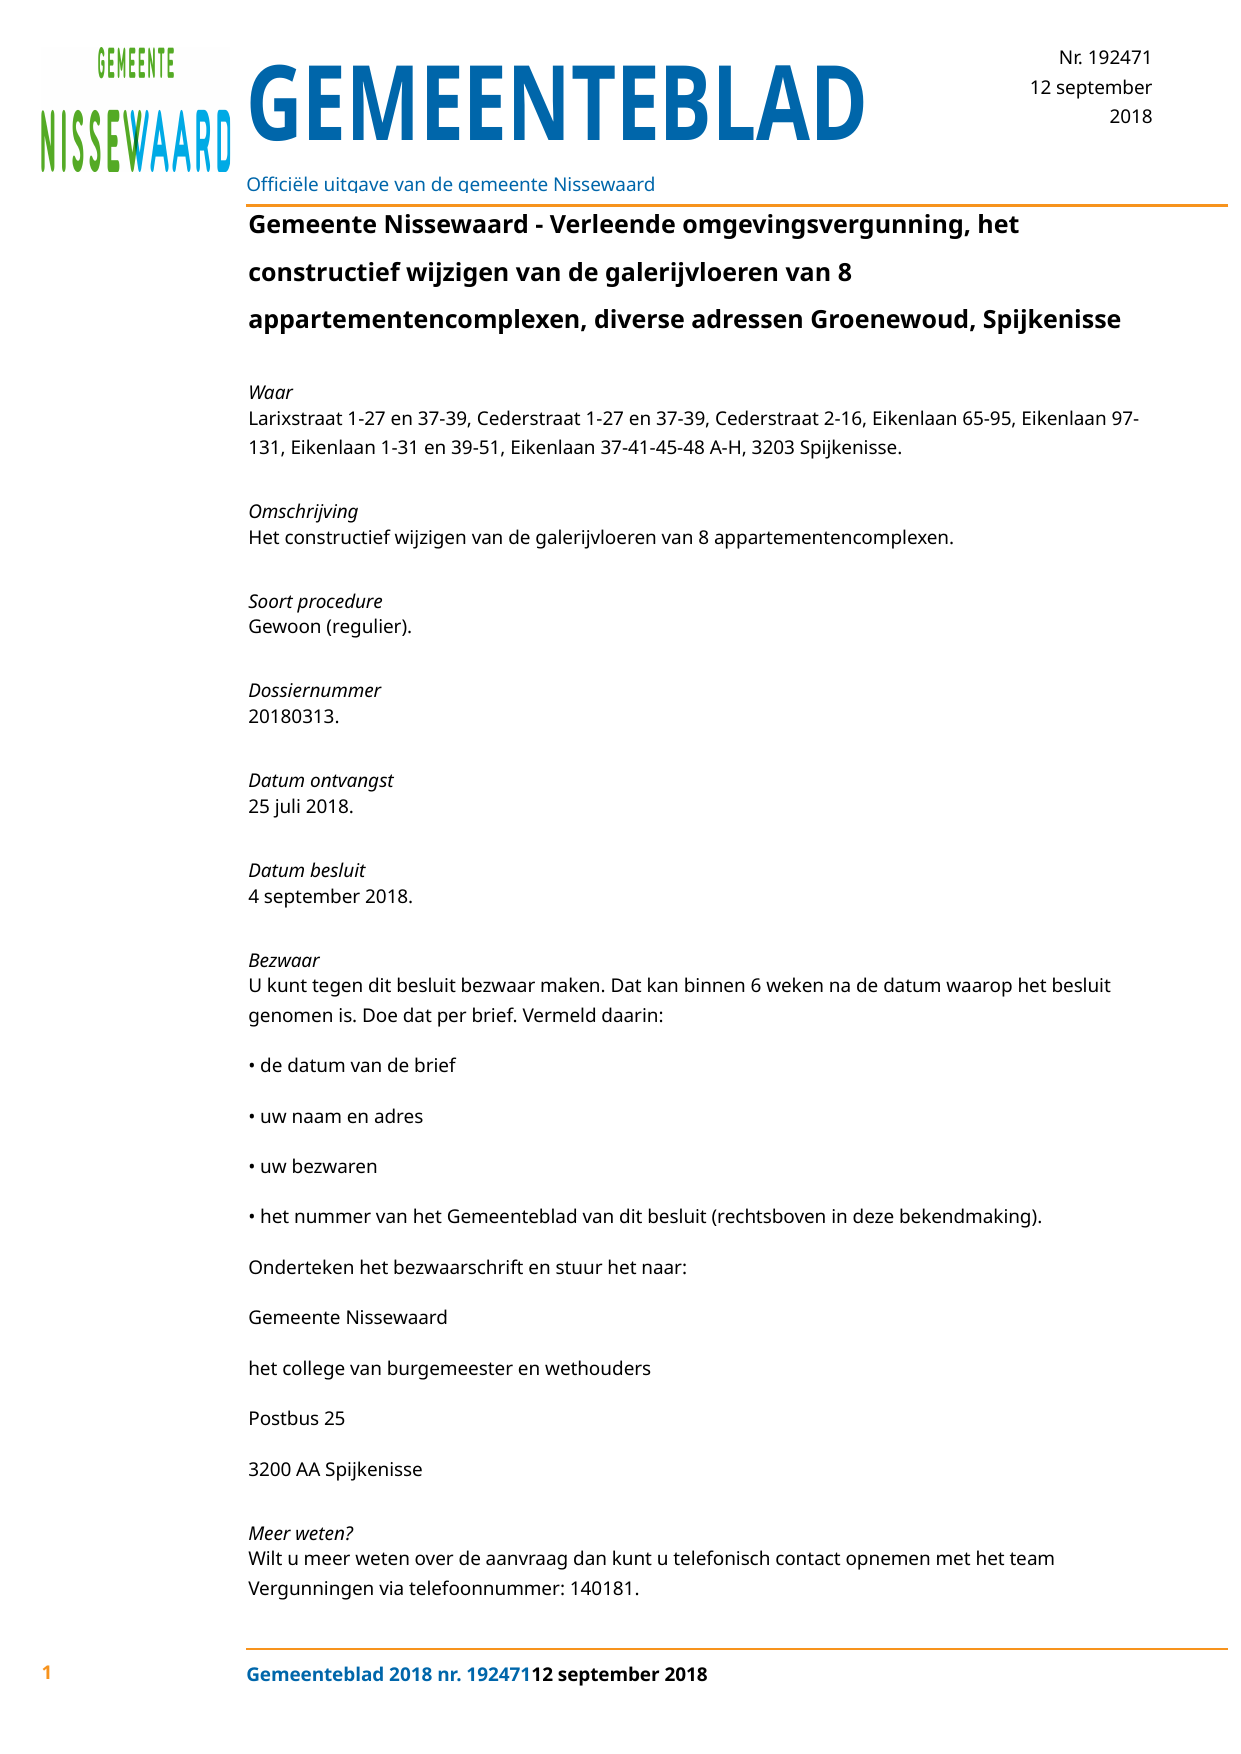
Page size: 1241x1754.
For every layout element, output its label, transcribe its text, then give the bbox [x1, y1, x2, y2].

text Meer weten? [248, 1520, 1152, 1546]
text 20180313. [248, 703, 1152, 729]
text • de datum van de brief [248, 1052, 1152, 1078]
text 3200 AA Spijkenisse [248, 1456, 1152, 1482]
text Gemeente Nissewaard - Verleende omgevingsvergunning, het constructief wijzigen van de galerijvloeren van 8 appartementencomplexen, diverse adressen Groenewoud, Spijkenisse [248, 207, 1152, 336]
text U kunt tegen dit besluit bezwaar maken. Dat kan binnen 6 weken na de datum waarop het besluit genomen is. Doe dat per brief. Vermeld daarin: [248, 972, 1152, 1028]
text Gemeente Nissewaard [248, 1304, 1152, 1330]
text Dossiernummer [248, 678, 1152, 703]
text Bezwaar [248, 947, 1152, 972]
picture [41, 47, 231, 172]
text • het nummer van het Gemeenteblad van dit besluit (rechtsboven in deze bekendmaking). [248, 1204, 1152, 1229]
text 25 juli 2018. [248, 793, 1152, 819]
text het college van burgemeester en wethouders [248, 1355, 1152, 1381]
picture [222, 122, 227, 160]
text Datum ontvangst [248, 767, 1152, 793]
text Soort procedure [248, 588, 1152, 614]
text • uw bezwaren [248, 1153, 1152, 1179]
text Omschrijving [248, 498, 1152, 524]
text Wilt u meer weten over de aanvraag dan kunt u telefonisch contact opnemen met het team Vergunningen via telefoonnummer: 140181. [248, 1546, 1152, 1601]
picture [200, 151, 206, 172]
text Gewoon (regulier). [248, 614, 1152, 639]
text Datum besluit [248, 857, 1152, 883]
text • uw naam en adres [248, 1103, 1152, 1129]
text Postbus 25 [248, 1405, 1152, 1431]
text 4 september 2018. [248, 883, 1152, 908]
text Larixstraat 1-27 en 37-39, Cederstraat 1-27 en 37-39, Cederstraat 2-16, Eikenlaan 65-95, Eikenlaan 97-131, Eikenlaan 1-31 en 39-51, Eikenlaan 37-41-45-48 A-H, 3203 Spijkenisse. [248, 405, 1152, 460]
picture [176, 157, 187, 172]
picture [201, 122, 206, 138]
text Het constructief wijzigen van de galerijvloeren van 8 appartementencomplexen. [248, 524, 1152, 550]
text Waar [248, 379, 1152, 405]
text Onderteken het bezwaarschrift en stuur het naar: [248, 1254, 1152, 1280]
picture [154, 157, 165, 172]
